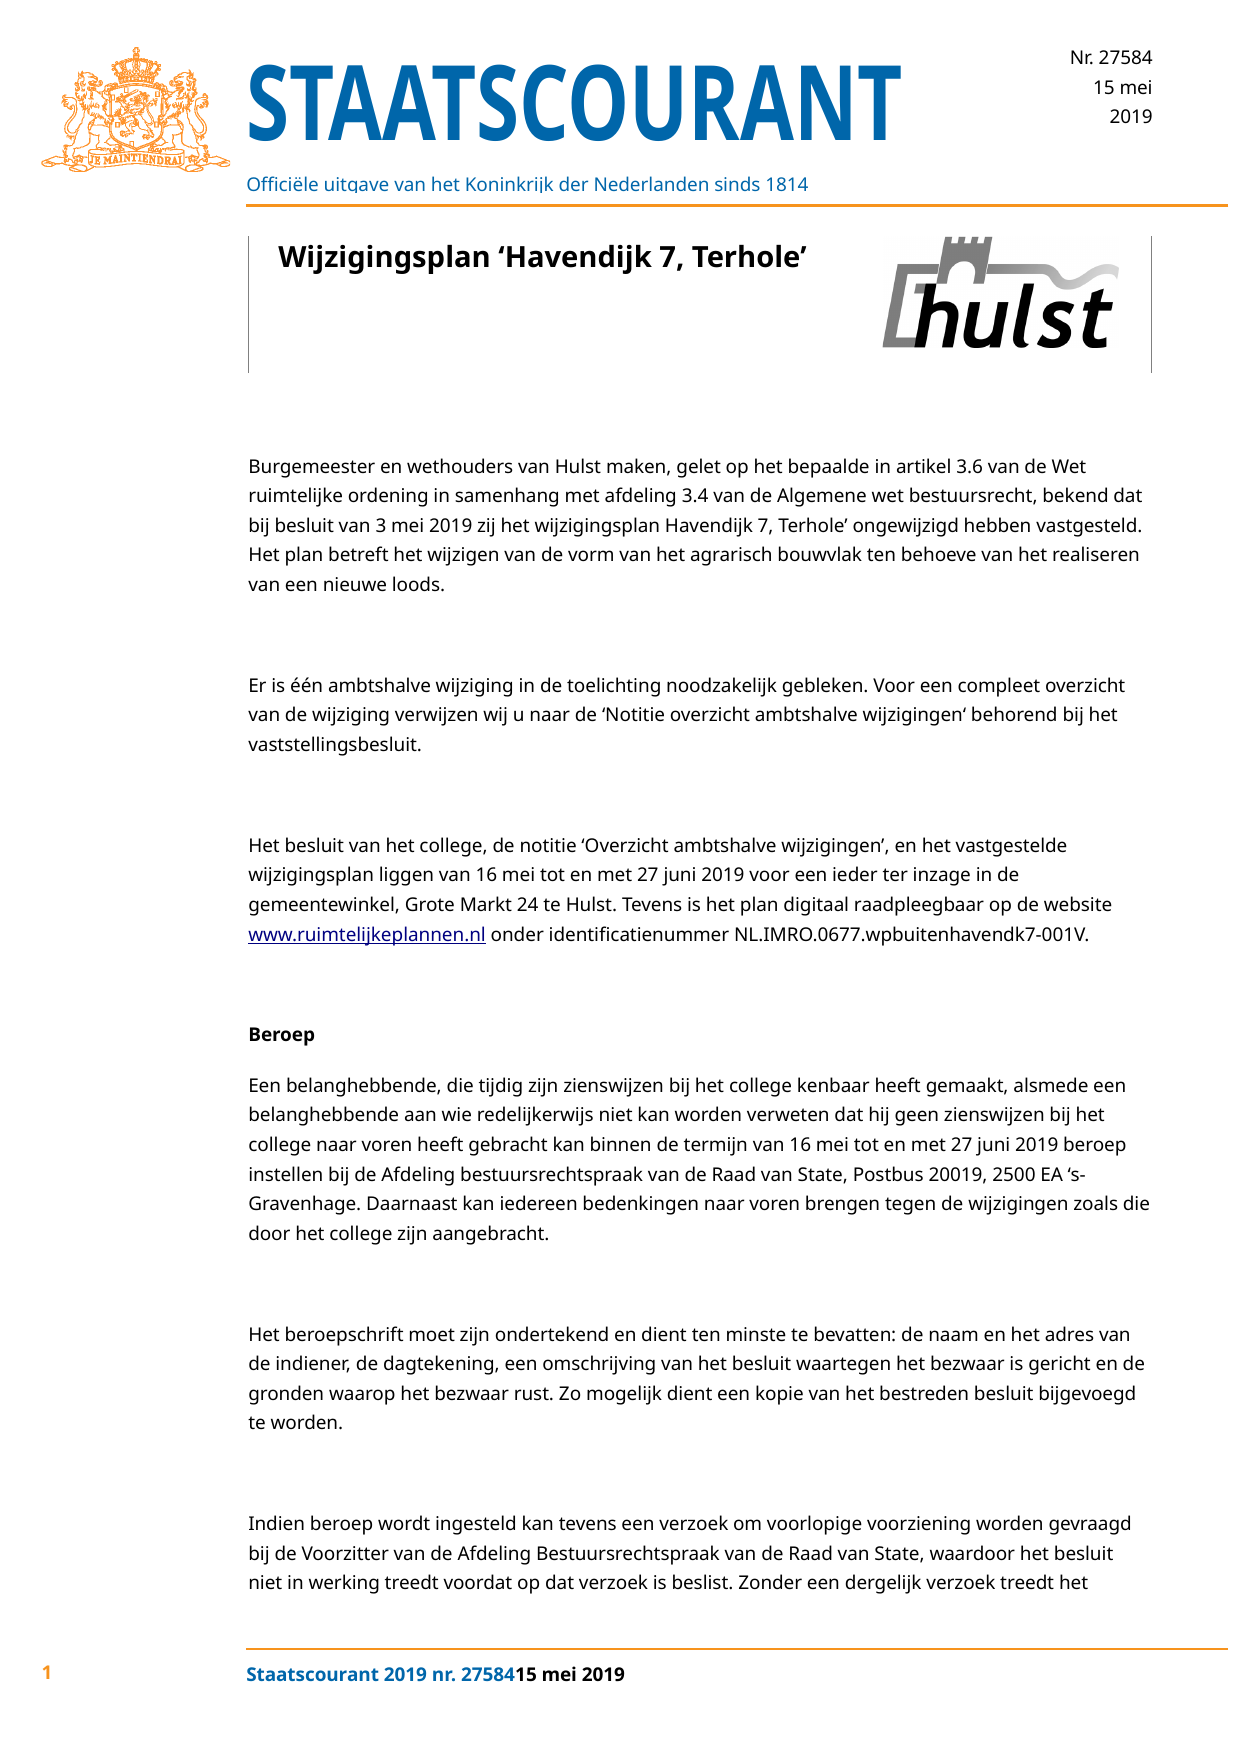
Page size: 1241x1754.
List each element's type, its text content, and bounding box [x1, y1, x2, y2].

text Burgemeester en wethouders van Hulst maken, gelet op het bepaalde in artikel 3.6 van de Wet ruimtelijke ordening in samenhang met afdeling 3.4 van de Algemene wet bestuursrecht, bekend dat bij besluit van 3 mei 2019 zij het wijzigingsplan Havendijk 7, Terhole’ ongewijzigd hebben vastgesteld. Het plan betreft het wijzigen van de vorm van het agrarisch bouwvlak ten behoeve van het realiseren van een nieuwe loods. [248, 453, 1152, 597]
text Een belanghebbende, die tijdig zijn zienswijzen bij het college kenbaar heeft gemaakt, alsmede een belanghebbende aan wie redelijkerwijs niet kan worden verweten dat hij geen zienswijzen bij het college naar voren heeft gebracht kan binnen de termijn van 16 mei tot en met 27 juni 2019 beroep instellen bij de Afdeling bestuursrechtspraak van de Raad van State, Postbus 20019, 2500 EA ‘s-Gravenhage. Daarnaast kan iedereen bedenkingen naar voren brengen tegen de wijzigingen zoals die door het college zijn aangebracht. [248, 1072, 1152, 1246]
picture [882, 236, 1119, 348]
text Indien beroep wordt ingesteld kan tevens een verzoek om voorlopige voorziening worden gevraagd bij de Voorzitter van de Afdeling Bestuursrechtspraak van de Raad van State, waardoor het besluit niet in werking treedt voordat op dat verzoek is beslist. Zonder een dergelijk verzoek treedt het [248, 1510, 1152, 1595]
picture [41, 47, 231, 172]
text Het besluit van het college, de notitie ‘Overzicht ambtshalve wijzigingen’, en het vastgestelde wijzigingsplan liggen van 16 mei tot en met 27 juni 2019 voor een ieder ter inzage in de gemeentewinkel, Grote Markt 24 te Hulst. Tevens is het plan digitaal raadpleegbaar op de website www.ruimtelijkeplannen.nl onder identificatienummer NL.IMRO.0677.wpbuitenhavendk7-001V. [248, 832, 1152, 947]
text Er is één ambtshalve wijziging in de toelichting noodzakelijk gebleken. Voor een compleet overzicht van de wijziging verwijzen wij u naar de ‘Notitie overzicht ambtshalve wijzigingen‘ behorend bij het vaststellingsbesluit. [248, 672, 1152, 757]
text Het beroepschrift moet zijn ondertekend en dient ten minste te bevatten: de naam en het adres van de indiener, de dagtekening, een omschrijving van het besluit waartegen het bezwaar is gericht en de gronden waarop het bezwaar rust. Zo mogelijk dient een kopie van het bestreden besluit bijgevoegd te worden. [248, 1321, 1152, 1435]
text Beroep [248, 1022, 1152, 1047]
table_header Wijzigingsplan ‘Havendijk 7, Terhole’ [249, 236, 850, 373]
table_header [850, 236, 1151, 373]
